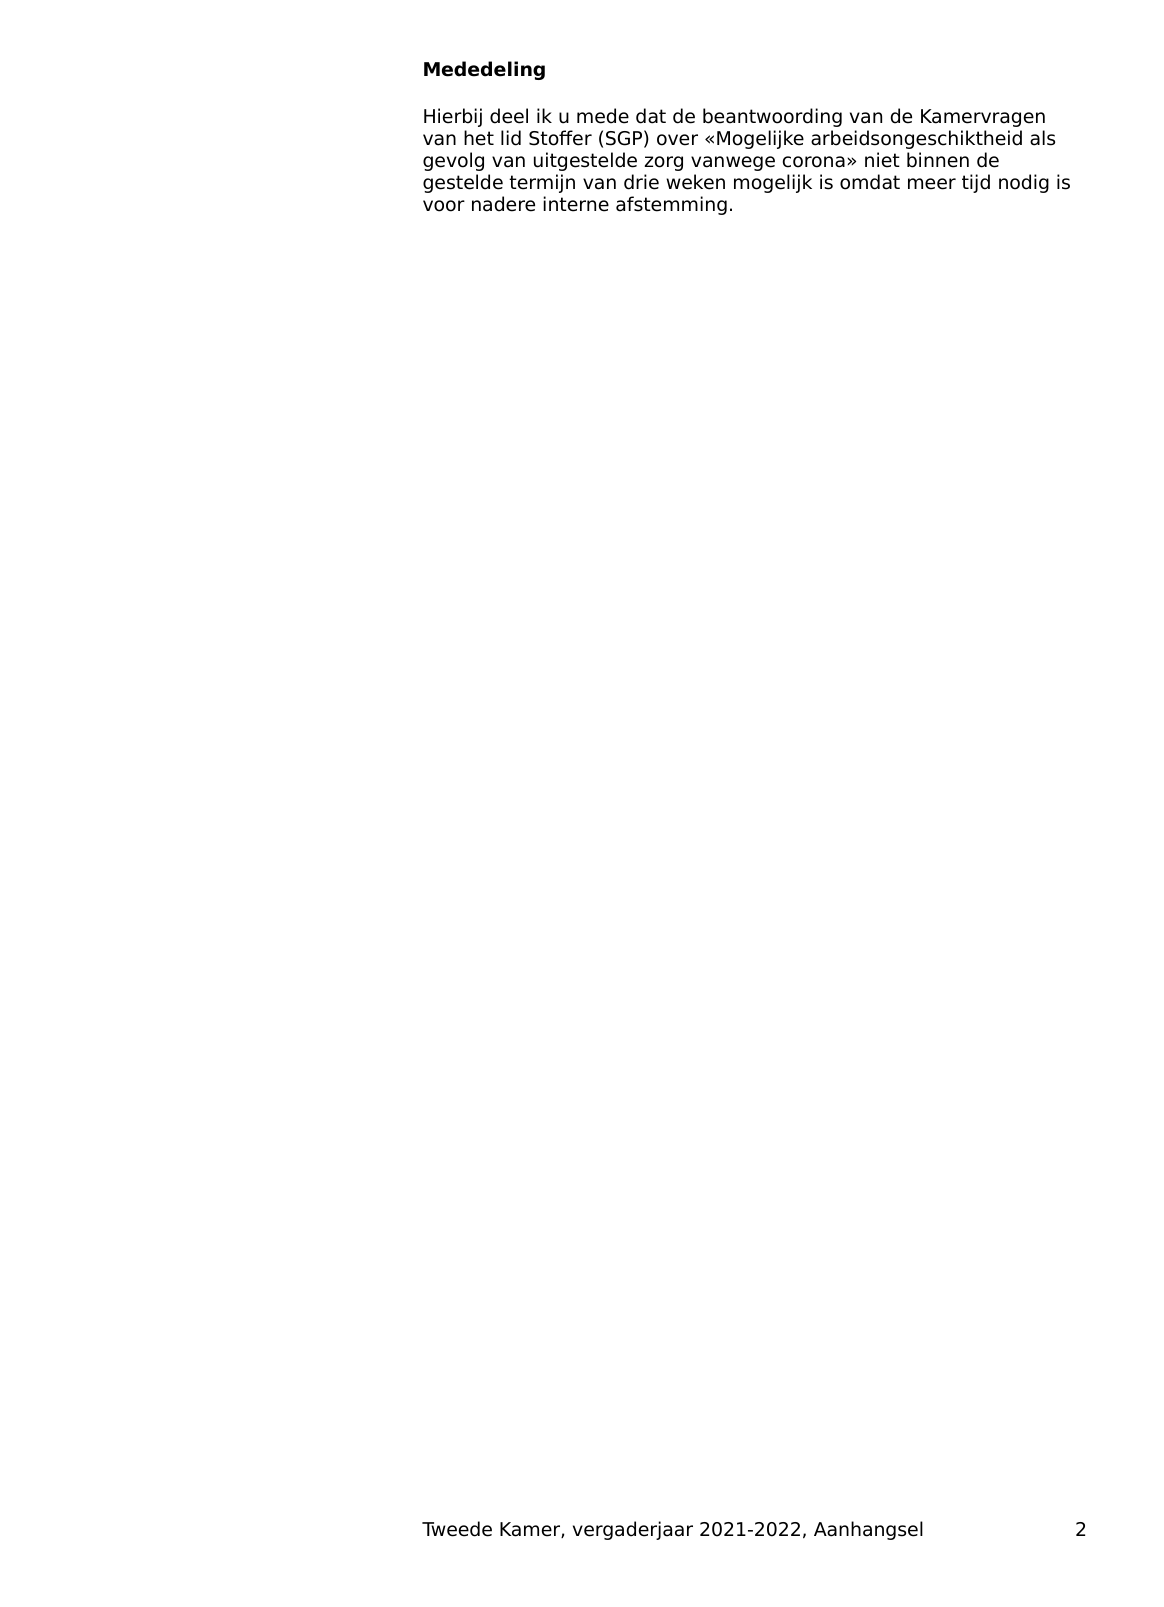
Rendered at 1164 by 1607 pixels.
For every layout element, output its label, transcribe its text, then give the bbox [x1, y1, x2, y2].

subtitle Mededeling [422, 59, 1087, 81]
text Hierbij deel ik u mede dat de beantwoording van de Kamervragen van het lid Stoffer (SGP) over «Mogelijke arbeidsongeschiktheid als gevolg van uitgestelde zorg vanwege corona» niet binnen de gestelde termijn van drie weken mogelijk is omdat meer tijd nodig is voor nadere interne afstemming. [422, 106, 1087, 216]
